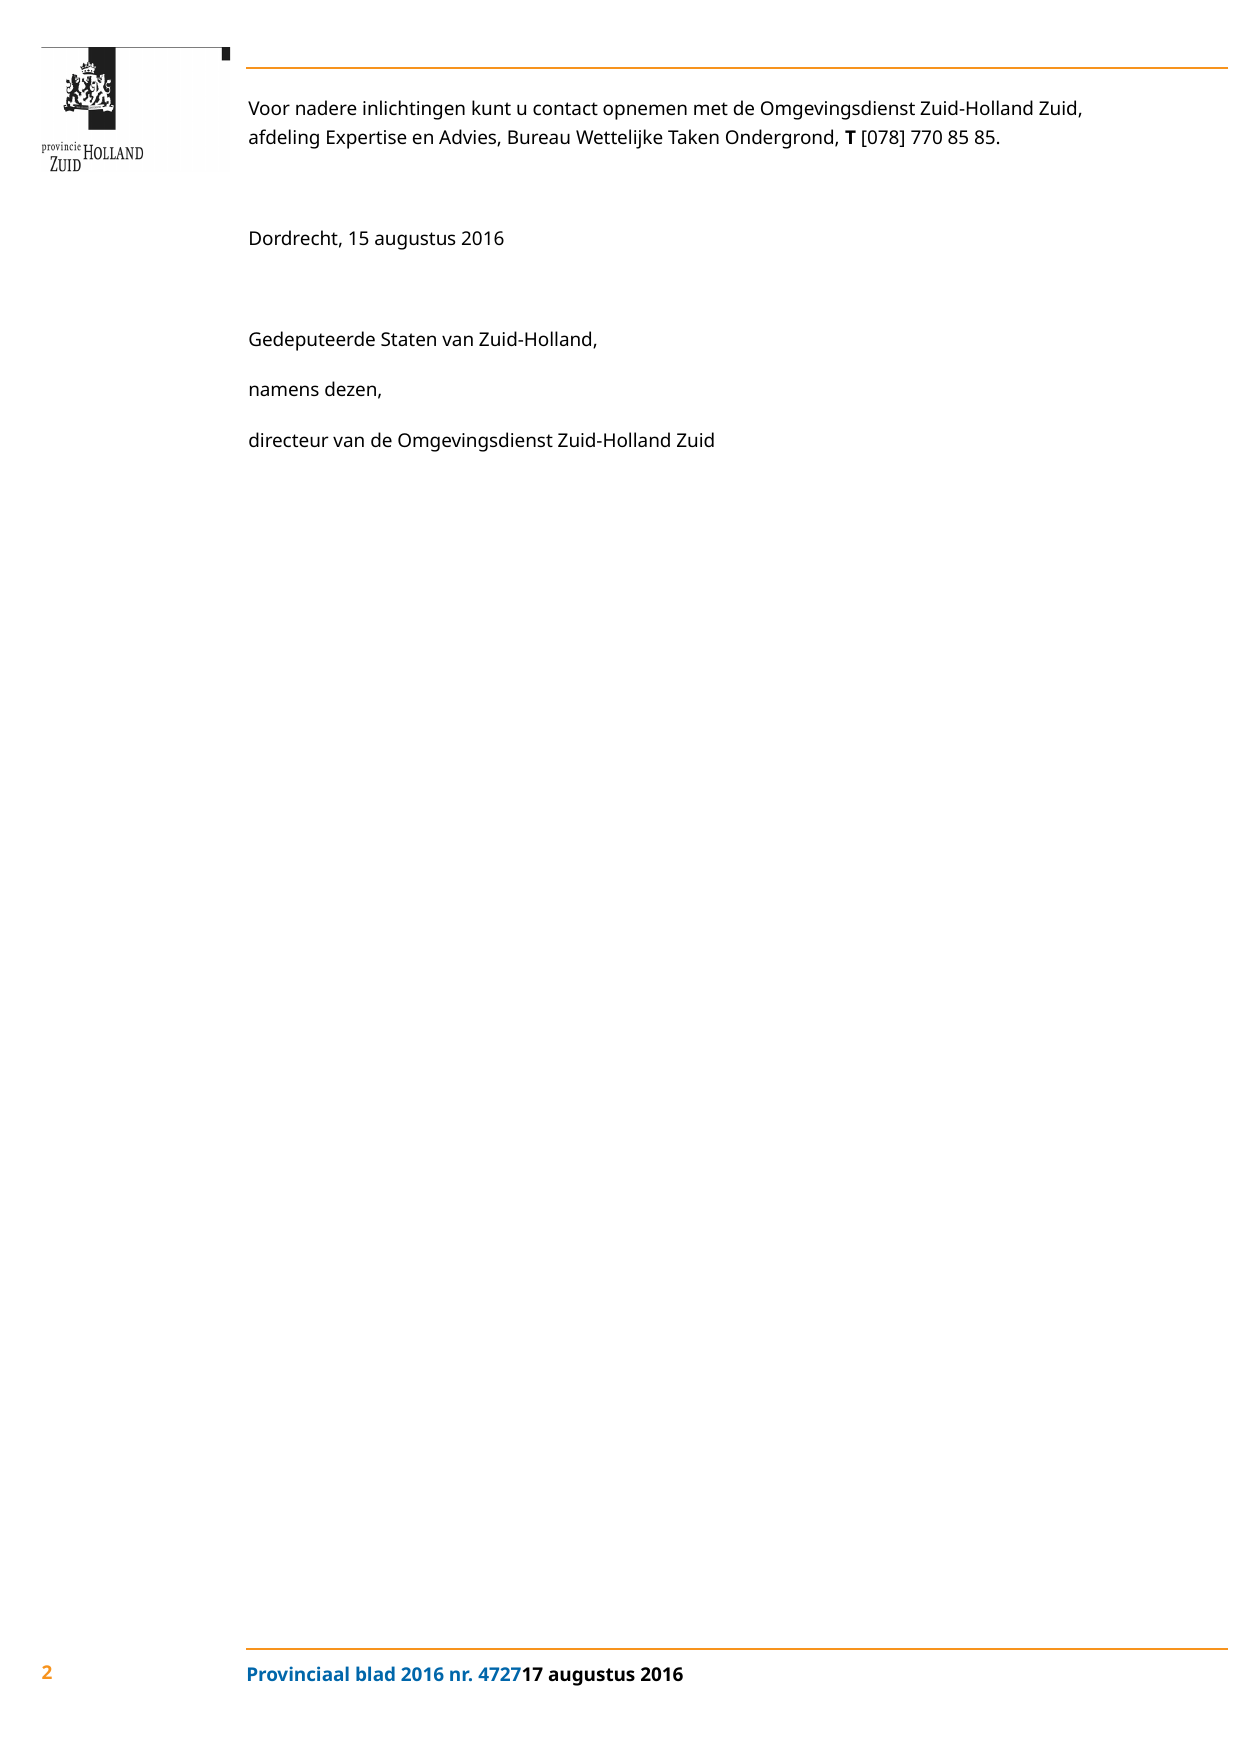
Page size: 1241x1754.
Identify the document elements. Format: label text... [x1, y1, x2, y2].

text namens dezen, [248, 376, 1152, 402]
text Voor nadere inlichtingen kunt u contact opnemen met de Omgevingsdienst Zuid-Holland Zuid, afdeling Expertise en Advies, Bureau Wettelijke Taken Ondergrond, T [078] 770 85 85. [248, 95, 1152, 150]
text Dordrecht, 15 augustus 2016 [248, 225, 1152, 251]
text directeur van de Omgevingsdienst Zuid-Holland Zuid [248, 427, 1152, 453]
picture [41, 47, 231, 172]
text Gedeputeerde Staten van Zuid-Holland, [248, 326, 1152, 352]
